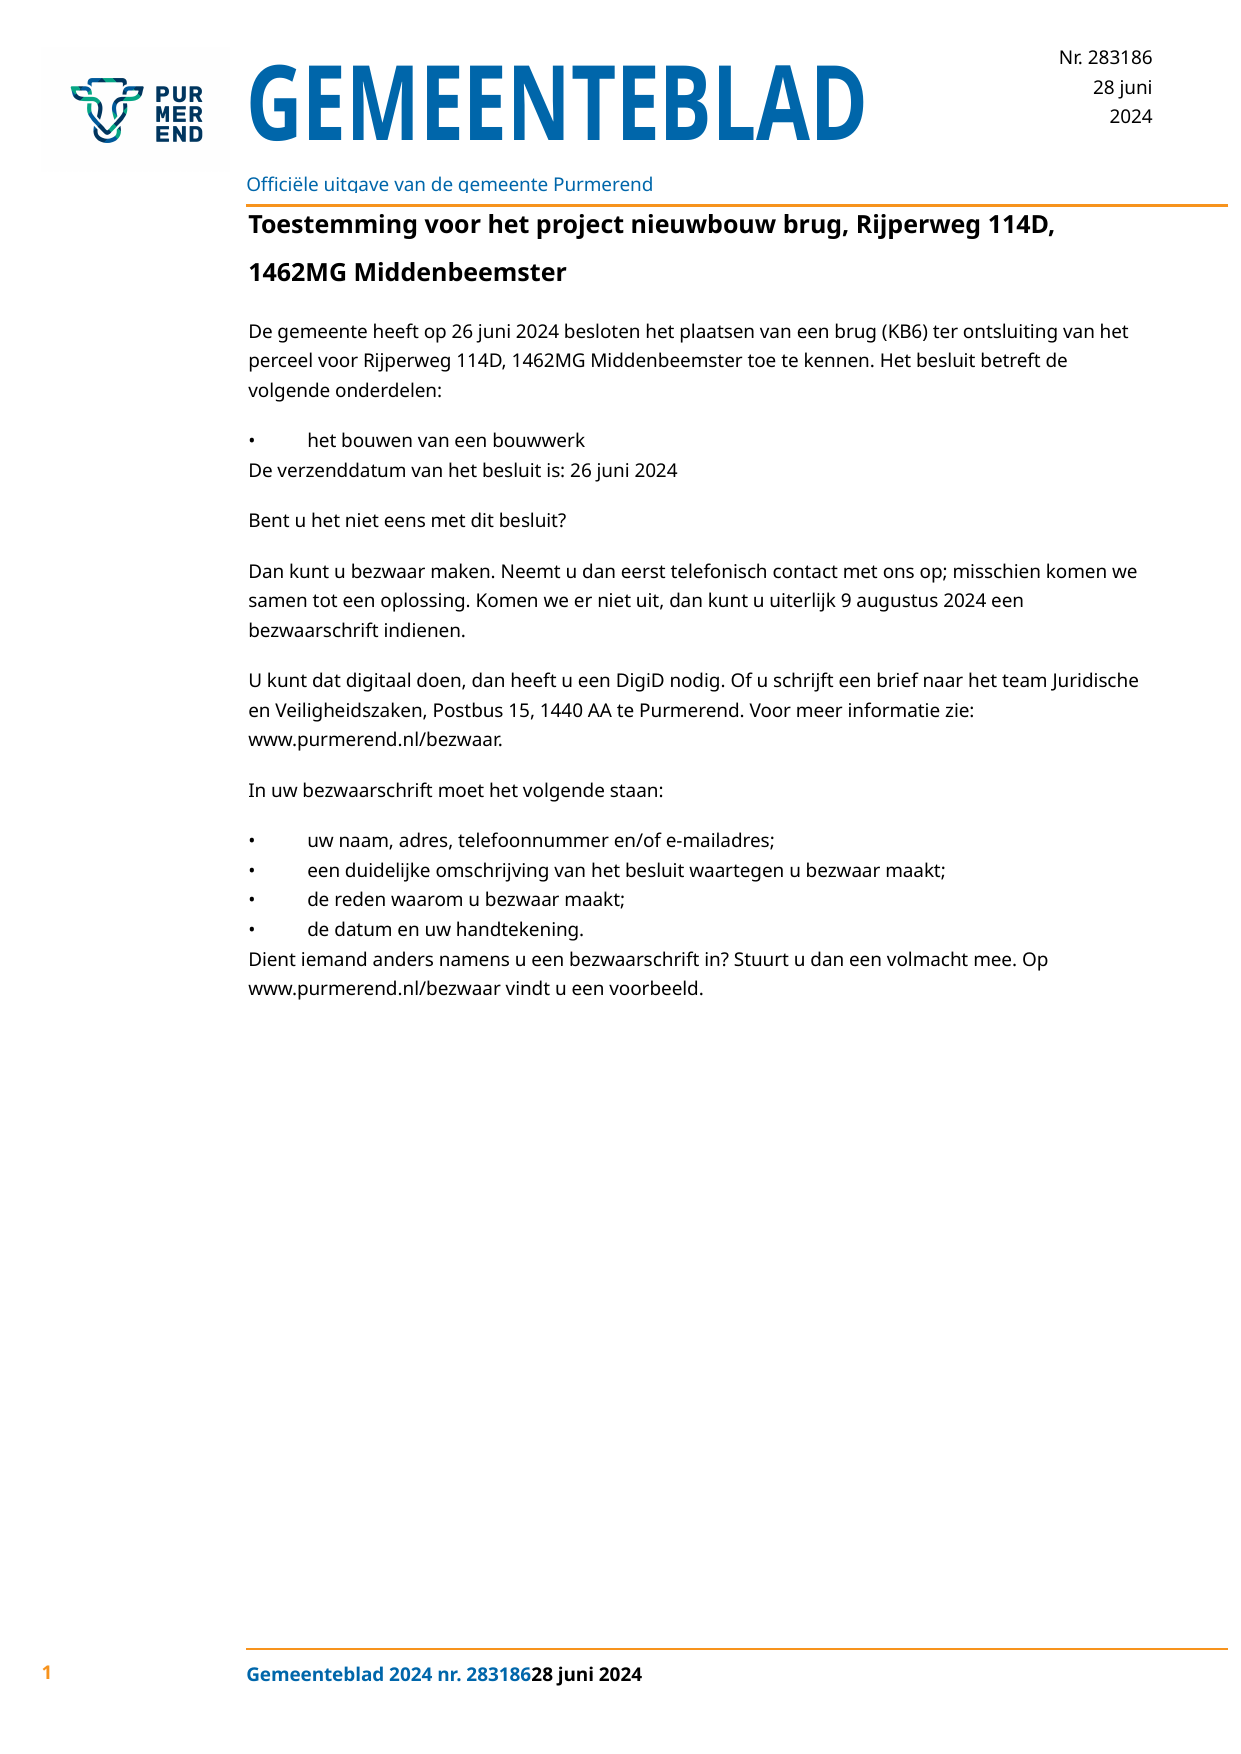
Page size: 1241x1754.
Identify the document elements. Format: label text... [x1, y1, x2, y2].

text Toestemming voor het project nieuwbouw brug, Rijperweg 114D, 1462MG Middenbeemster [248, 207, 1152, 288]
text Bent u het niet eens met dit besluit? [248, 507, 1152, 533]
text In uw bezwaarschrift moet het volgende staan: [248, 777, 1152, 803]
list een duidelijke omschrijving van het besluit waartegen u bezwaar maakt; [248, 857, 1152, 883]
text Dan kunt u bezwaar maken. Neemt u dan eerst telefonisch contact met ons op; misschien komen we samen tot een oplossing. Komen we er niet uit, dan kunt u uiterlijk 9 augustus 2024 een bezwaarschrift indienen. [248, 558, 1152, 643]
picture [41, 47, 231, 172]
list de reden waarom u bezwaar maakt; [248, 887, 1152, 912]
text De gemeente heeft op 26 juni 2024 besloten het plaatsen van een brug (KB6) ter ontsluiting van het perceel voor Rijperweg 114D, 1462MG Middenbeemster toe te kennen. Het besluit betreft de volgende onderdelen: [248, 318, 1152, 403]
list uw naam, adres, telefoonnummer en/of e-mailadres; [248, 827, 1152, 853]
text Dient iemand anders namens u een bezwaarschrift in? Stuurt u dan een volmacht mee. Op www.purmerend.nl/bezwaar vindt u een voorbeeld. [248, 946, 1152, 1001]
list de datum en uw handtekening. [248, 916, 1152, 942]
text U kunt dat digitaal doen, dan heeft u een DigiD nodig. Of u schrijft een brief naar het team Juridische en Veiligheidszaken, Postbus 15, 1440 AA te Purmerend. Voor meer informatie zie: www.purmerend.nl/bezwaar. [248, 667, 1152, 752]
text De verzenddatum van het besluit is: 26 juni 2024 [248, 457, 1152, 483]
list het bouwen van een bouwwerk [248, 427, 1152, 453]
